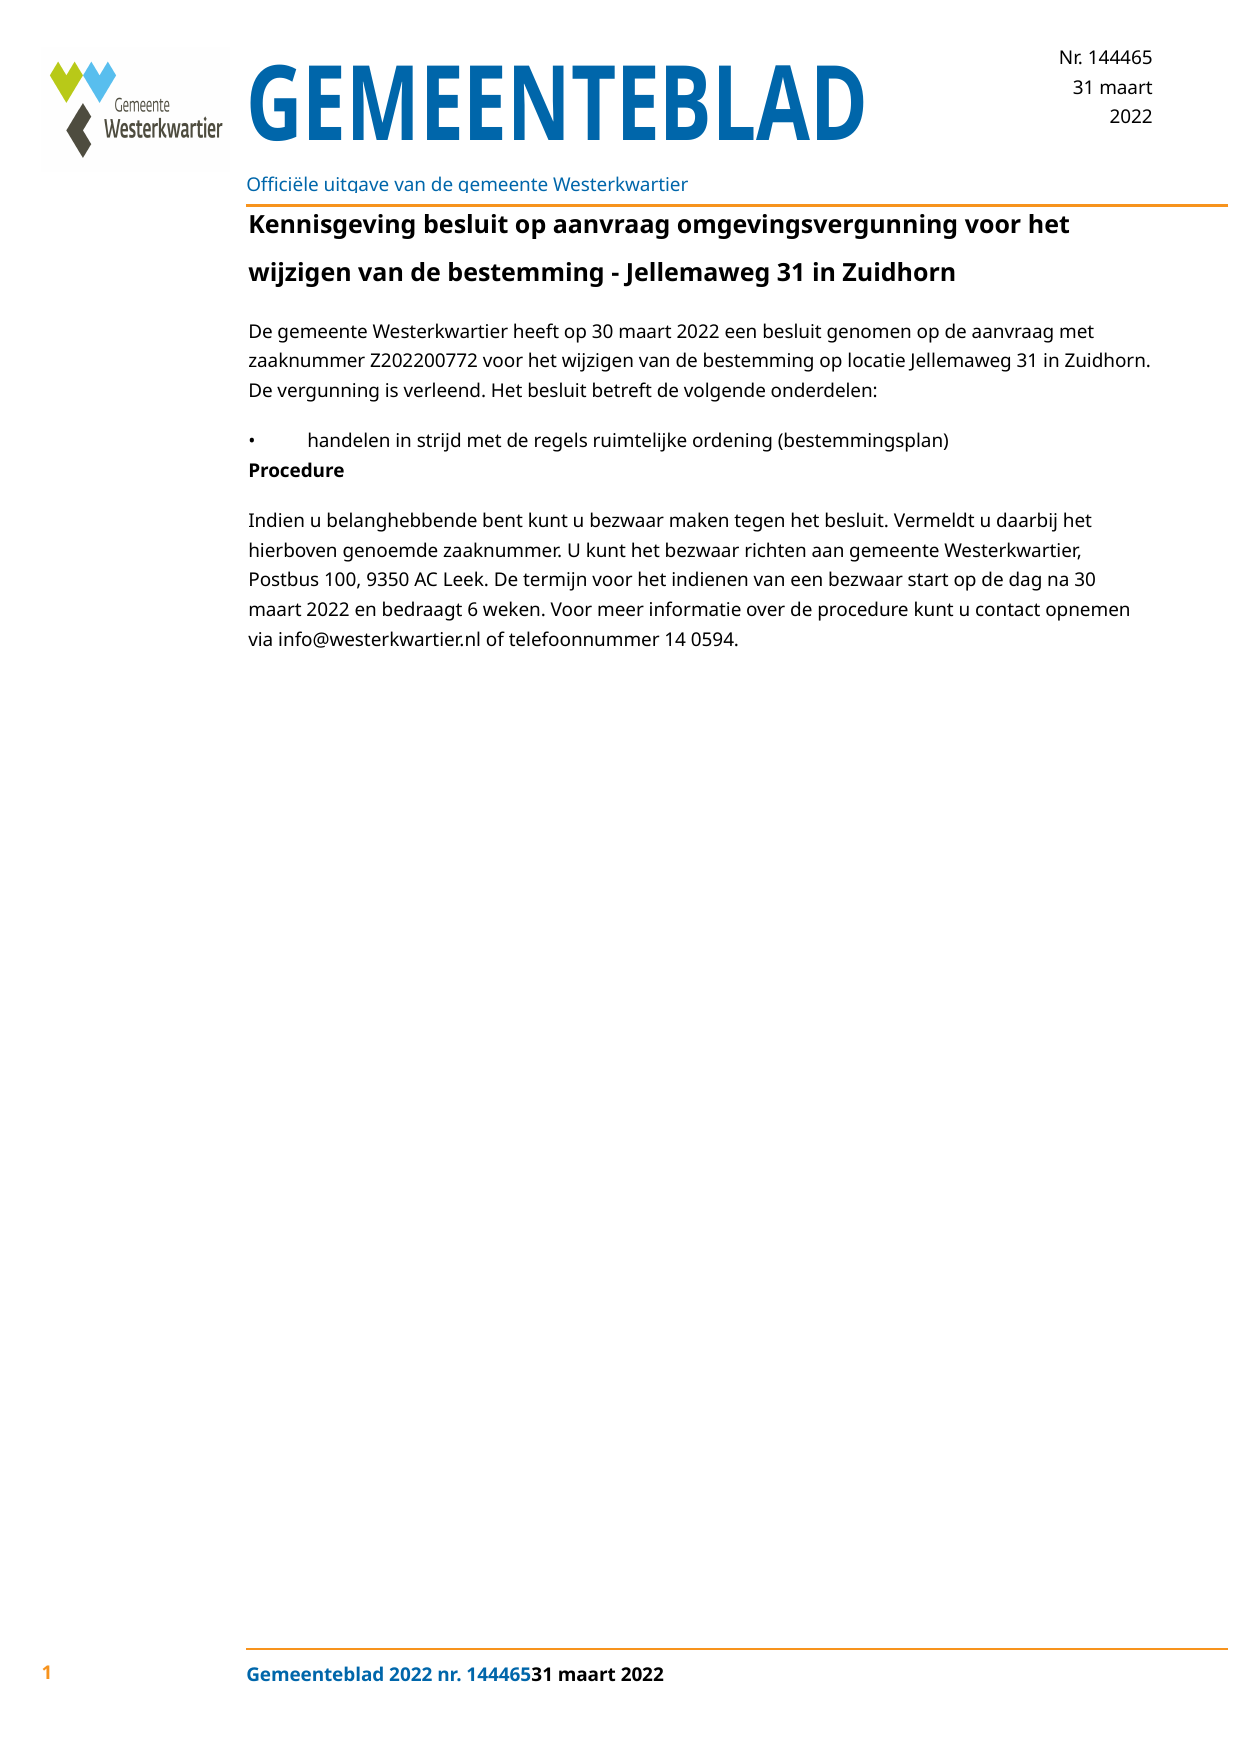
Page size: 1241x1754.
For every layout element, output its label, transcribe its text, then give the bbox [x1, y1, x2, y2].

text Kennisgeving besluit op aanvraag omgevingsvergunning voor het wijzigen van de bestemming - Jellemaweg 31 in Zuidhorn [248, 207, 1152, 288]
text Procedure [248, 457, 1152, 483]
text De gemeente Westerkwartier heeft op 30 maart 2022 een besluit genomen op de aanvraag met zaaknummer Z202200772 voor het wijzigen van de bestemming op locatie Jellemaweg 31 in Zuidhorn. De vergunning is verleend. Het besluit betreft de volgende onderdelen: [248, 318, 1152, 403]
picture [41, 47, 231, 172]
text Indien u belanghebbende bent kunt u bezwaar maken tegen het besluit. Vermeldt u daarbij het hierboven genoemde zaaknummer. U kunt het bezwaar richten aan gemeente Westerkwartier, Postbus 100, 9350 AC Leek. De termijn voor het indienen van een bezwaar start op de dag na 30 maart 2022 en bedraagt 6 weken. Voor meer informatie over de procedure kunt u contact opnemen via info@westerkwartier.nl of telefoonnummer 14 0594. [248, 507, 1152, 652]
list handelen in strijd met de regels ruimtelijke ordening (bestemmingsplan) [248, 427, 1152, 453]
